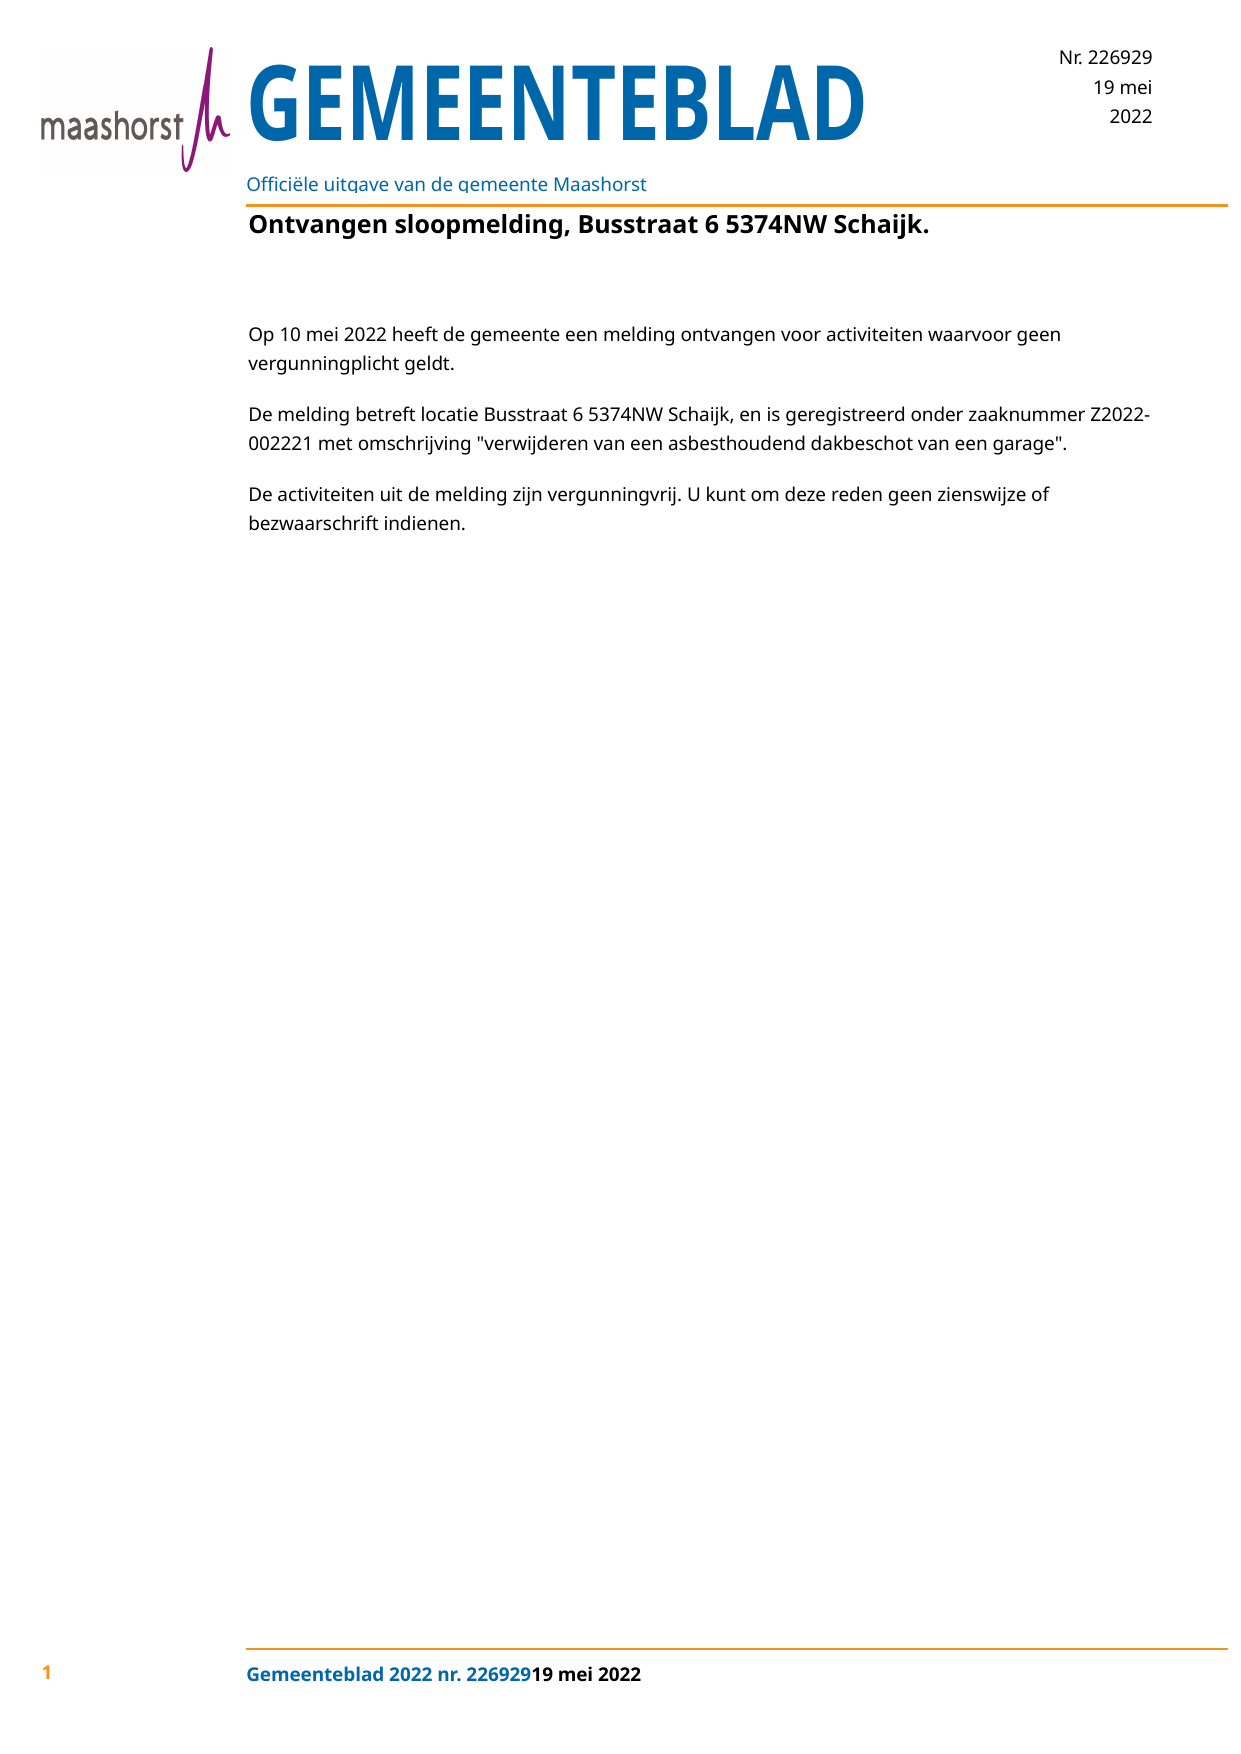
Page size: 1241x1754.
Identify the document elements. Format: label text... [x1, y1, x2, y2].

text Op 10 mei 2022 heeft de gemeente een melding ontvangen voor activiteiten waarvoor geen vergunningplicht geldt. [248, 321, 1152, 376]
picture [41, 47, 231, 172]
text De melding betreft locatie Busstraat 6 5374NW Schaijk, en is geregistreerd onder zaaknummer Z2022-002221 met omschrijving "verwijderen van een asbesthoudend dakbeschot van een garage". [248, 401, 1152, 456]
text Ontvangen sloopmelding, Busstraat 6 5374NW Schaijk. [248, 207, 1152, 241]
text De activiteiten uit de melding zijn vergunningvrij. U kunt om deze reden geen zienswijze of bezwaarschrift indienen. [248, 481, 1152, 536]
